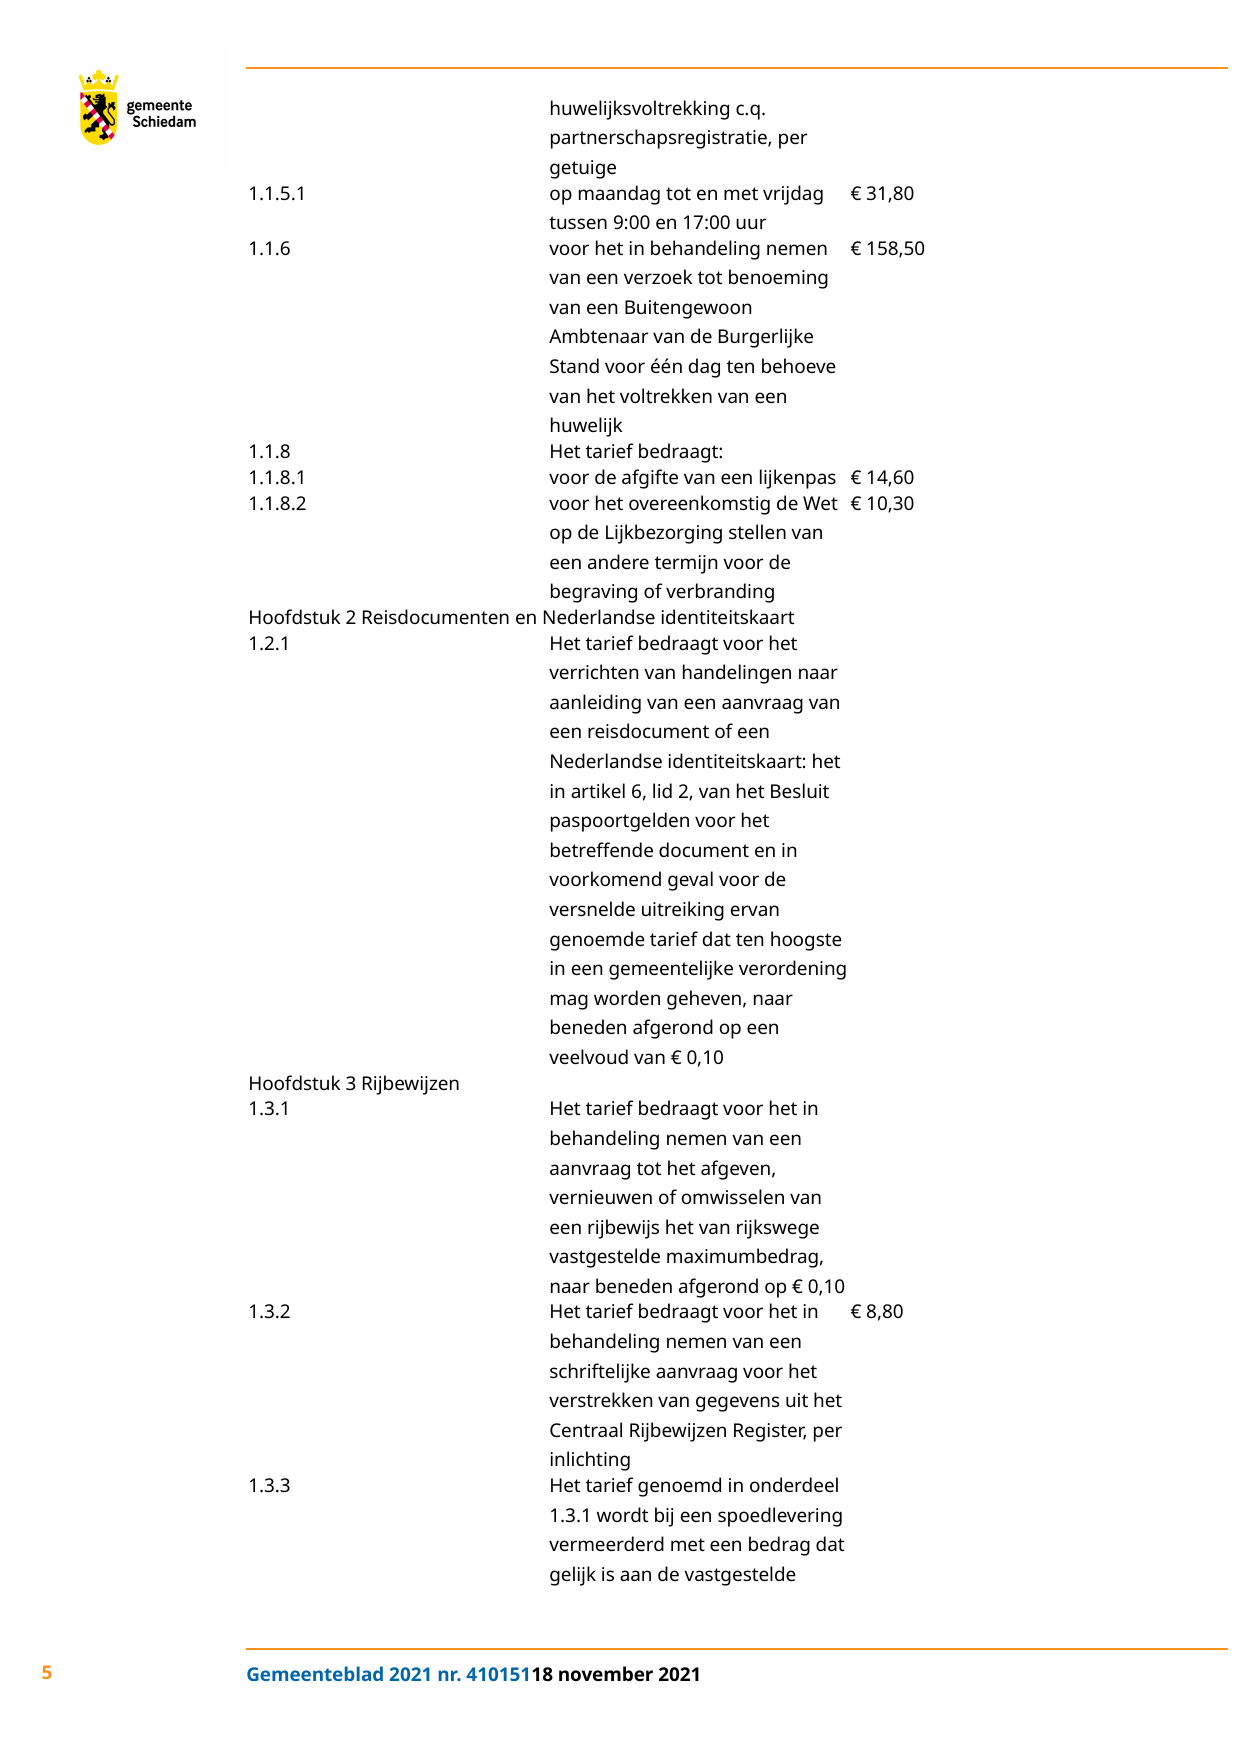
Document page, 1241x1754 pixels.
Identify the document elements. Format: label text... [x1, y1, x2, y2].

table_cell voor de afgifte van een lijkenpas [549, 464, 850, 490]
table_cell 1.3.2 [248, 1299, 549, 1472]
table_cell € 10,30 [850, 490, 1152, 604]
table_cell 1.1.8 [248, 438, 549, 464]
table_cell € 8,80 [850, 1299, 1152, 1472]
table_cell Het tarief genoemd in onderdeel 1.3.1 wordt bij een spoedlevering vermeerderd met een bedrag dat gelijk is aan de vastgestelde [549, 1473, 850, 1587]
table_cell Het tarief bedraagt voor het in behandeling nemen van een schriftelijke aanvraag voor het verstrekken van gegevens uit het Centraal Rijbewijzen Register, per inlichting [549, 1299, 850, 1472]
table_cell [850, 1096, 1152, 1299]
table_cell 1.1.6 [248, 235, 549, 438]
table_cell 1.2.1 [248, 630, 549, 1070]
table_cell Hoofdstuk 3 Rijbewijzen [248, 1070, 1152, 1096]
table_cell [248, 95, 549, 180]
table_cell € 31,80 [850, 180, 1152, 235]
table_cell 1.1.8.1 [248, 464, 549, 490]
table_cell [850, 1473, 1152, 1587]
table_cell [850, 630, 1152, 1070]
table_cell voor het overeenkomstig de Wet op de Lijkbezorging stellen van een andere termijn voor de begraving of verbranding [549, 490, 850, 604]
table_cell huwelijksvoltrekking c.q. partnerschapsregistratie, per getuige [549, 95, 850, 180]
table_cell op maandag tot en met vrijdag tussen 9:00 en 17:00 uur [549, 180, 850, 235]
table_cell voor het in behandeling nemen van een verzoek tot benoeming van een Buitengewoon Ambtenaar van de Burgerlijke Stand voor één dag ten behoeve van het voltrekken van een huwelijk [549, 235, 850, 438]
table_cell Hoofdstuk 2 Reisdocumenten en Nederlandse identiteitskaart [248, 604, 1152, 630]
table_cell 1.1.5.1 [248, 180, 549, 235]
table_cell Het tarief bedraagt voor het in behandeling nemen van een aanvraag tot het afgeven, vernieuwen of omwisselen van een rijbewijs het van rijkswege vastgestelde maximumbedrag, naar beneden afgerond op € 0,10 [549, 1096, 850, 1299]
table_cell [850, 438, 1152, 464]
table_cell Het tarief bedraagt voor het verrichten van handelingen naar aanleiding van een aanvraag van een reisdocument of een Nederlandse identiteitskaart: het in artikel 6, lid 2, van het Besluit paspoortgelden voor het betreffende document en in voorkomend geval voor de versnelde uitreiking ervan genoemde tarief dat ten hoogste in een gemeentelijke verordening mag worden geheven, naar beneden afgerond op een veelvoud van € 0,10 [549, 630, 850, 1070]
table_cell € 14,60 [850, 464, 1152, 490]
table_cell 1.3.1 [248, 1096, 549, 1299]
table_cell 1.3.3 [248, 1473, 549, 1587]
table_cell [850, 95, 1152, 180]
picture [41, 47, 231, 172]
table_cell € 158,50 [850, 235, 1152, 438]
table_cell Het tarief bedraagt: [549, 438, 850, 464]
table_cell 1.1.8.2 [248, 490, 549, 604]
